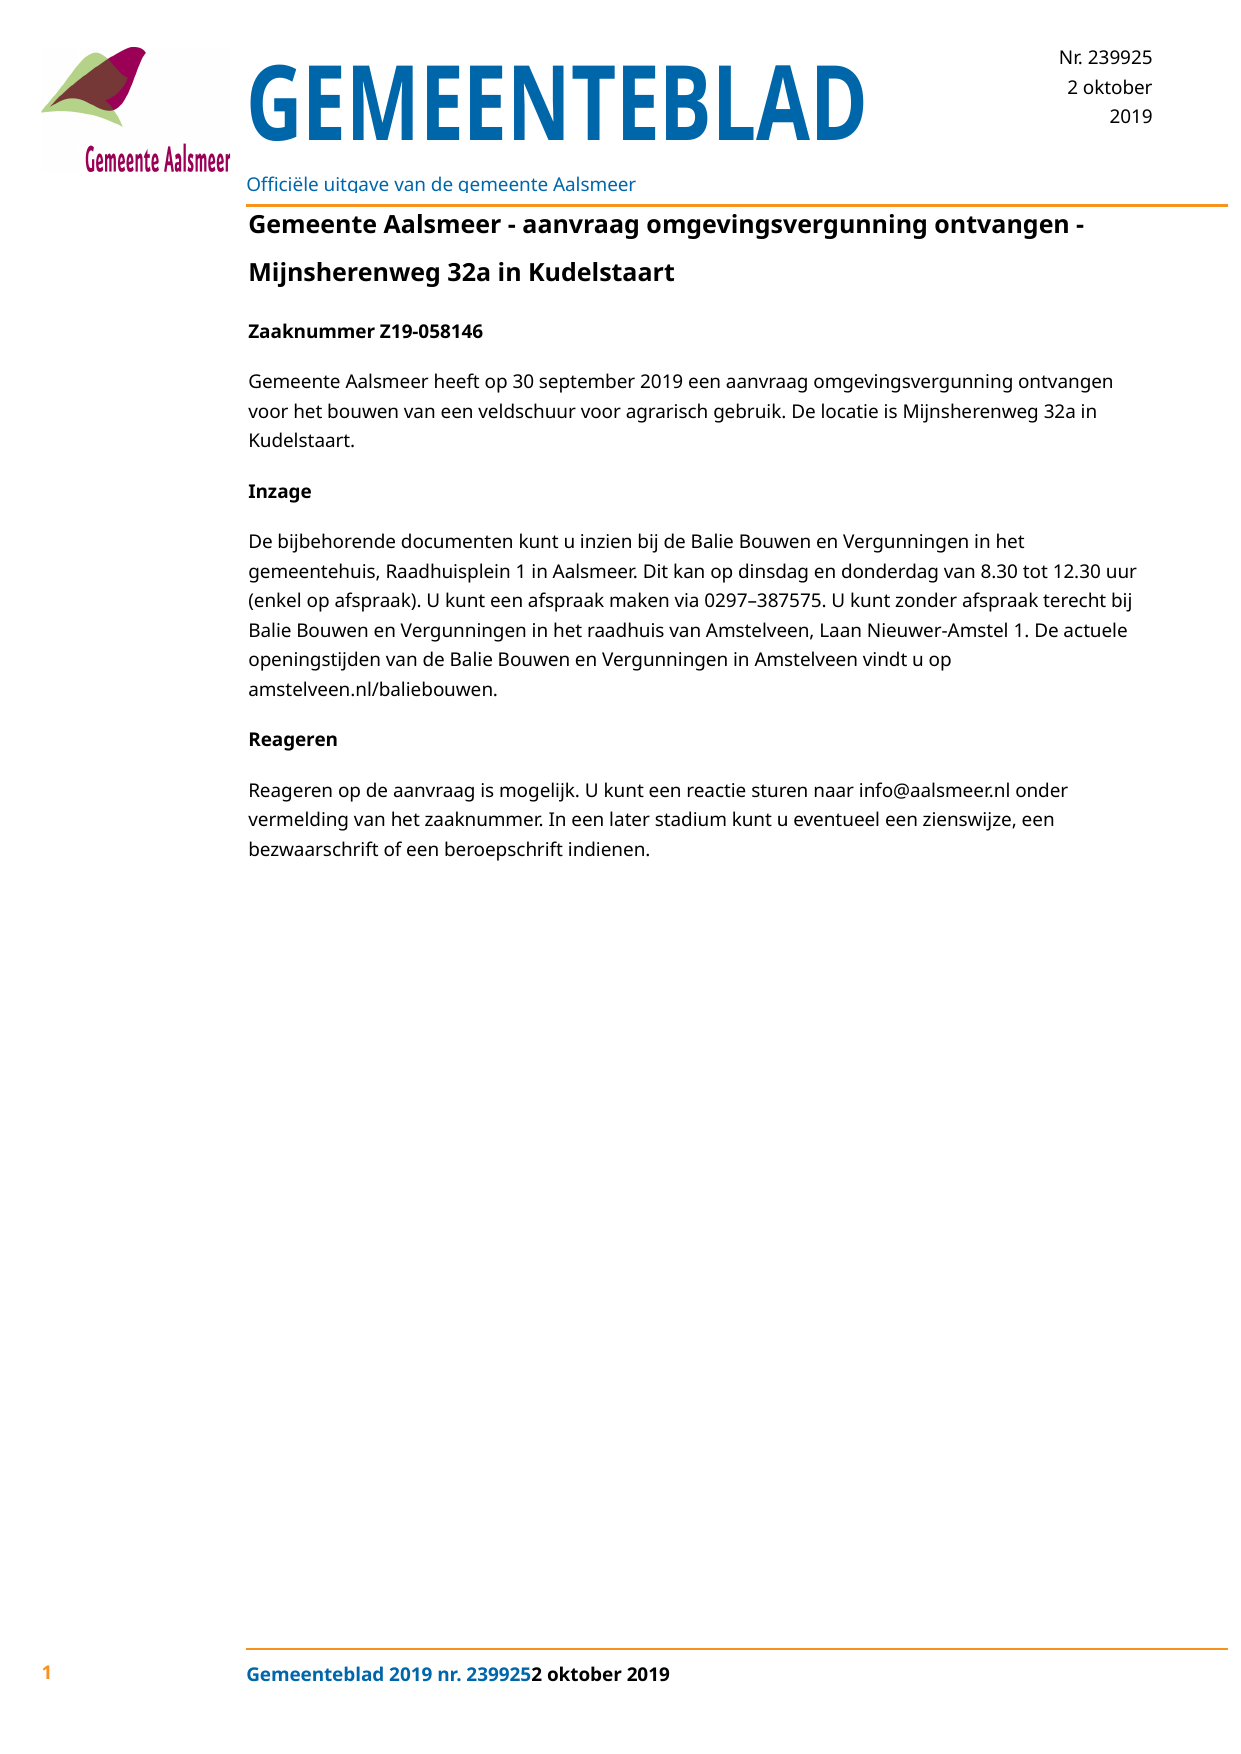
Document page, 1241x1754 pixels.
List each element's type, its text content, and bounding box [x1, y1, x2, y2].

picture [41, 47, 231, 172]
text Inzage [248, 478, 1152, 504]
text Reageren op de aanvraag is mogelijk. U kunt een reactie sturen naar info@aalsmeer.nl onder vermelding van het zaaknummer. In een later stadium kunt u eventueel een zienswijze, een bezwaarschrift of een beroepschrift indienen. [248, 777, 1152, 862]
text De bijbehorende documenten kunt u inzien bij de Balie Bouwen en Vergunningen in het gemeentehuis, Raadhuisplein 1 in Aalsmeer. Dit kan op dinsdag en donderdag van 8.30 tot 12.30 uur (enkel op afspraak). U kunt een afspraak maken via 0297–387575. U kunt zonder afspraak terecht bij Balie Bouwen en Vergunningen in het raadhuis van Amstelveen, Laan Nieuwer-Amstel 1. De actuele openingstijden van de Balie Bouwen en Vergunningen in Amstelveen vindt u op amstelveen.nl/baliebouwen. [248, 528, 1152, 702]
text Gemeente Aalsmeer - aanvraag omgevingsvergunning ontvangen - Mijnsherenweg 32a in Kudelstaart [248, 207, 1152, 288]
text Gemeente Aalsmeer heeft op 30 september 2019 een aanvraag omgevingsvergunning ontvangen voor het bouwen van een veldschuur voor agrarisch gebruik. De locatie is Mijnsherenweg 32a in Kudelstaart. [248, 368, 1152, 453]
text Zaaknummer Z19-058146 [248, 318, 1152, 344]
text Reageren [248, 727, 1152, 752]
